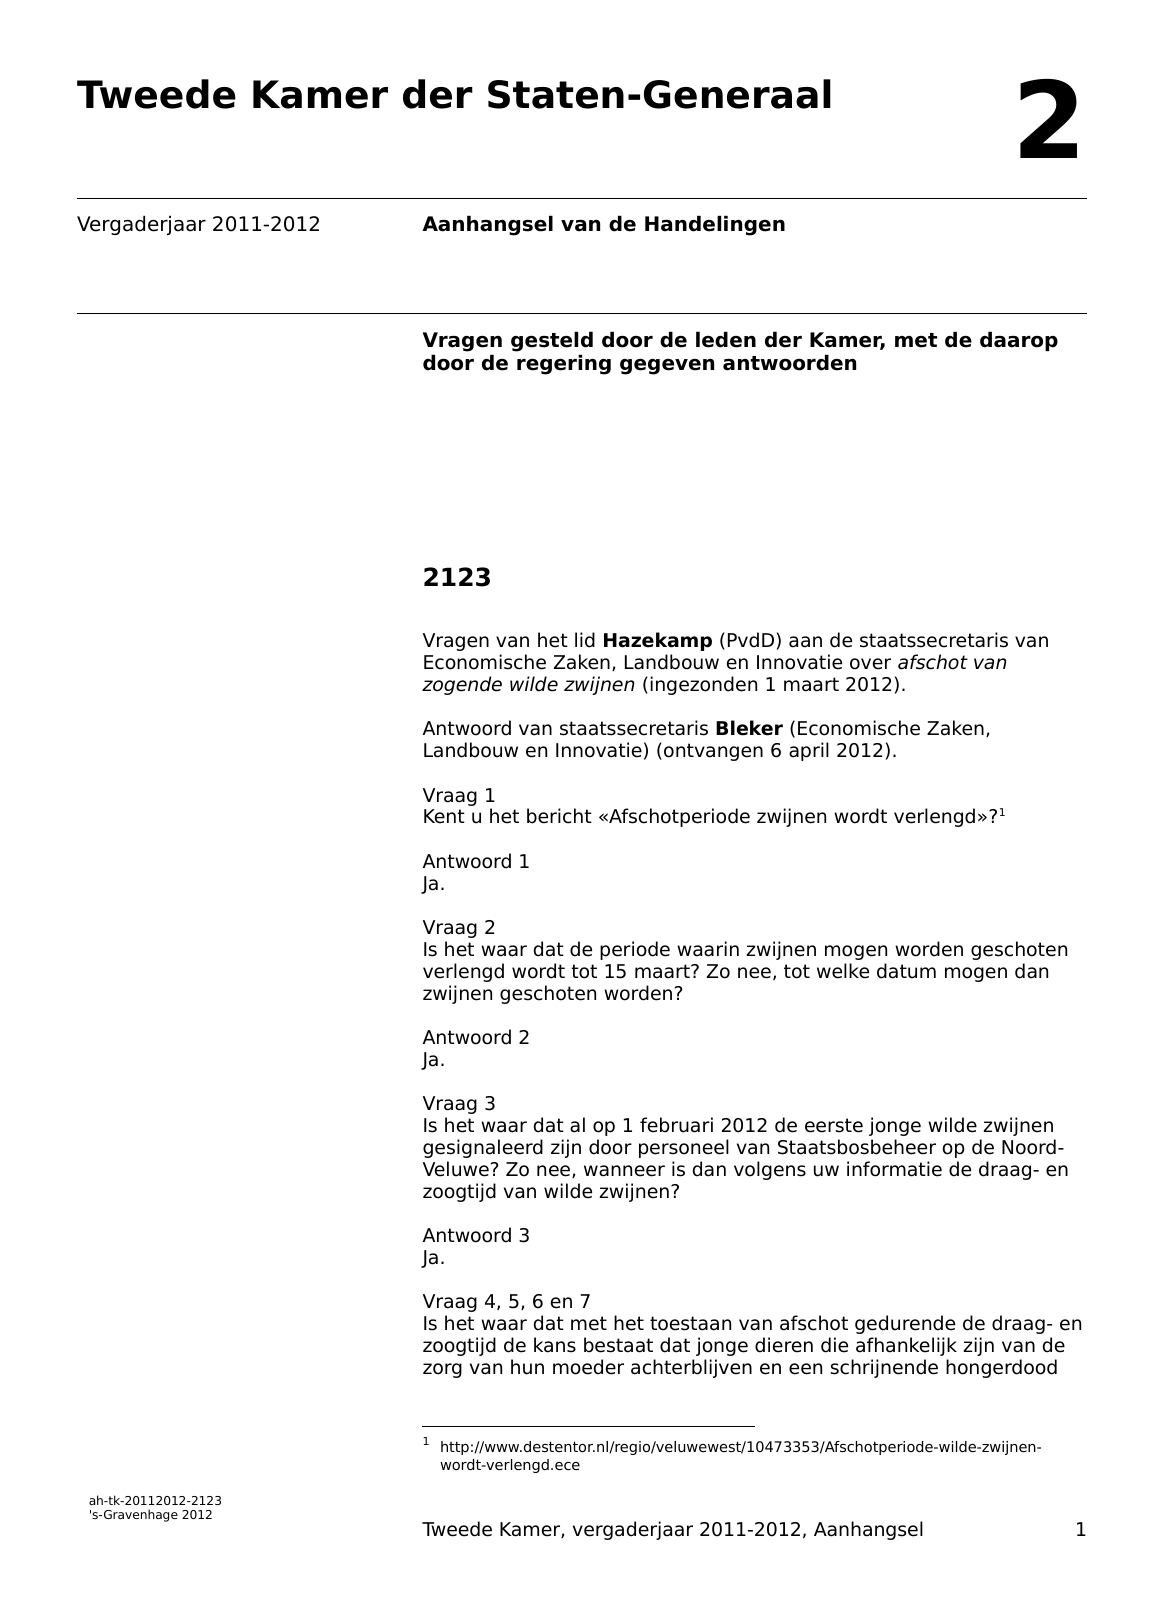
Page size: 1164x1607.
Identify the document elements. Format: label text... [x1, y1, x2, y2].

text 2123 [422, 563, 1087, 592]
table_header 2 [886, 59, 1087, 198]
text Kent u het bericht «Afschotperiode zwijnen wordt verlengd»? [422, 806, 1087, 828]
text Is het waar dat met het toestaan van afschot gedurende de draag- en zoogtijd de kans bestaat dat jonge dieren die afhankelijk zijn van de zorg van hun moeder achterblijven en een schrijnende hongerdood [422, 1313, 1087, 1379]
text Vragen van het lid Hazekamp (PvdD) aan de staatssecretaris van Economische Zaken, Landbouw en Innovatie over afschot van zogende wilde zwijnen (ingezonden 1 maart 2012). [422, 630, 1087, 696]
text Antwoord van staatssecretaris Bleker (Economische Zaken, Landbouw en Innovatie) (ontvangen 6 april 2012). [422, 718, 1087, 762]
table_cell Vergaderjaar 2011-2012 [77, 199, 422, 313]
text Antwoord 2 [422, 1027, 1087, 1049]
text Is het waar dat de periode waarin zwijnen mogen worden geschoten verlengd wordt tot 15 maart? Zo nee, tot welke datum mogen dan zwijnen geschoten worden? [422, 939, 1087, 1005]
text http://www.destentor.nl/regio/veluwewest/10473353/Afschotperiode-wilde-zwijnen-wordt-verlengd.ece [422, 1435, 1087, 1474]
table_cell Aanhangsel van de Handelingen [422, 199, 1087, 313]
text Vraag 2 [422, 917, 1087, 939]
text ah-tk-20112012-2123 [88, 1494, 323, 1508]
table_header Tweede Kamer der Staten-Generaal [77, 59, 886, 198]
text Antwoord 3 [422, 1225, 1087, 1247]
text Ja. [422, 873, 1087, 894]
table_cell Vragen gesteld door de leden der Kamer, met de daarop door de regering gegeven antwoorden [422, 314, 1087, 375]
text Ja. [422, 1049, 1087, 1071]
text Ja. [422, 1247, 1087, 1269]
text 's-Gravenhage 2012 [88, 1508, 323, 1522]
table_cell [77, 314, 422, 375]
text Is het waar dat al op 1 februari 2012 de eerste jonge wilde zwijnen gesignaleerd zijn door personeel van Staatsbosbeheer op de Noord-Veluwe? Zo nee, wanneer is dan volgens uw informatie de draag- en zoogtijd van wilde zwijnen? [422, 1115, 1087, 1203]
text Vraag 4, 5, 6 en 7 [422, 1291, 1087, 1313]
text Vraag 3 [422, 1093, 1087, 1115]
text Vraag 1 [422, 784, 1087, 806]
text Antwoord 1 [422, 851, 1087, 873]
